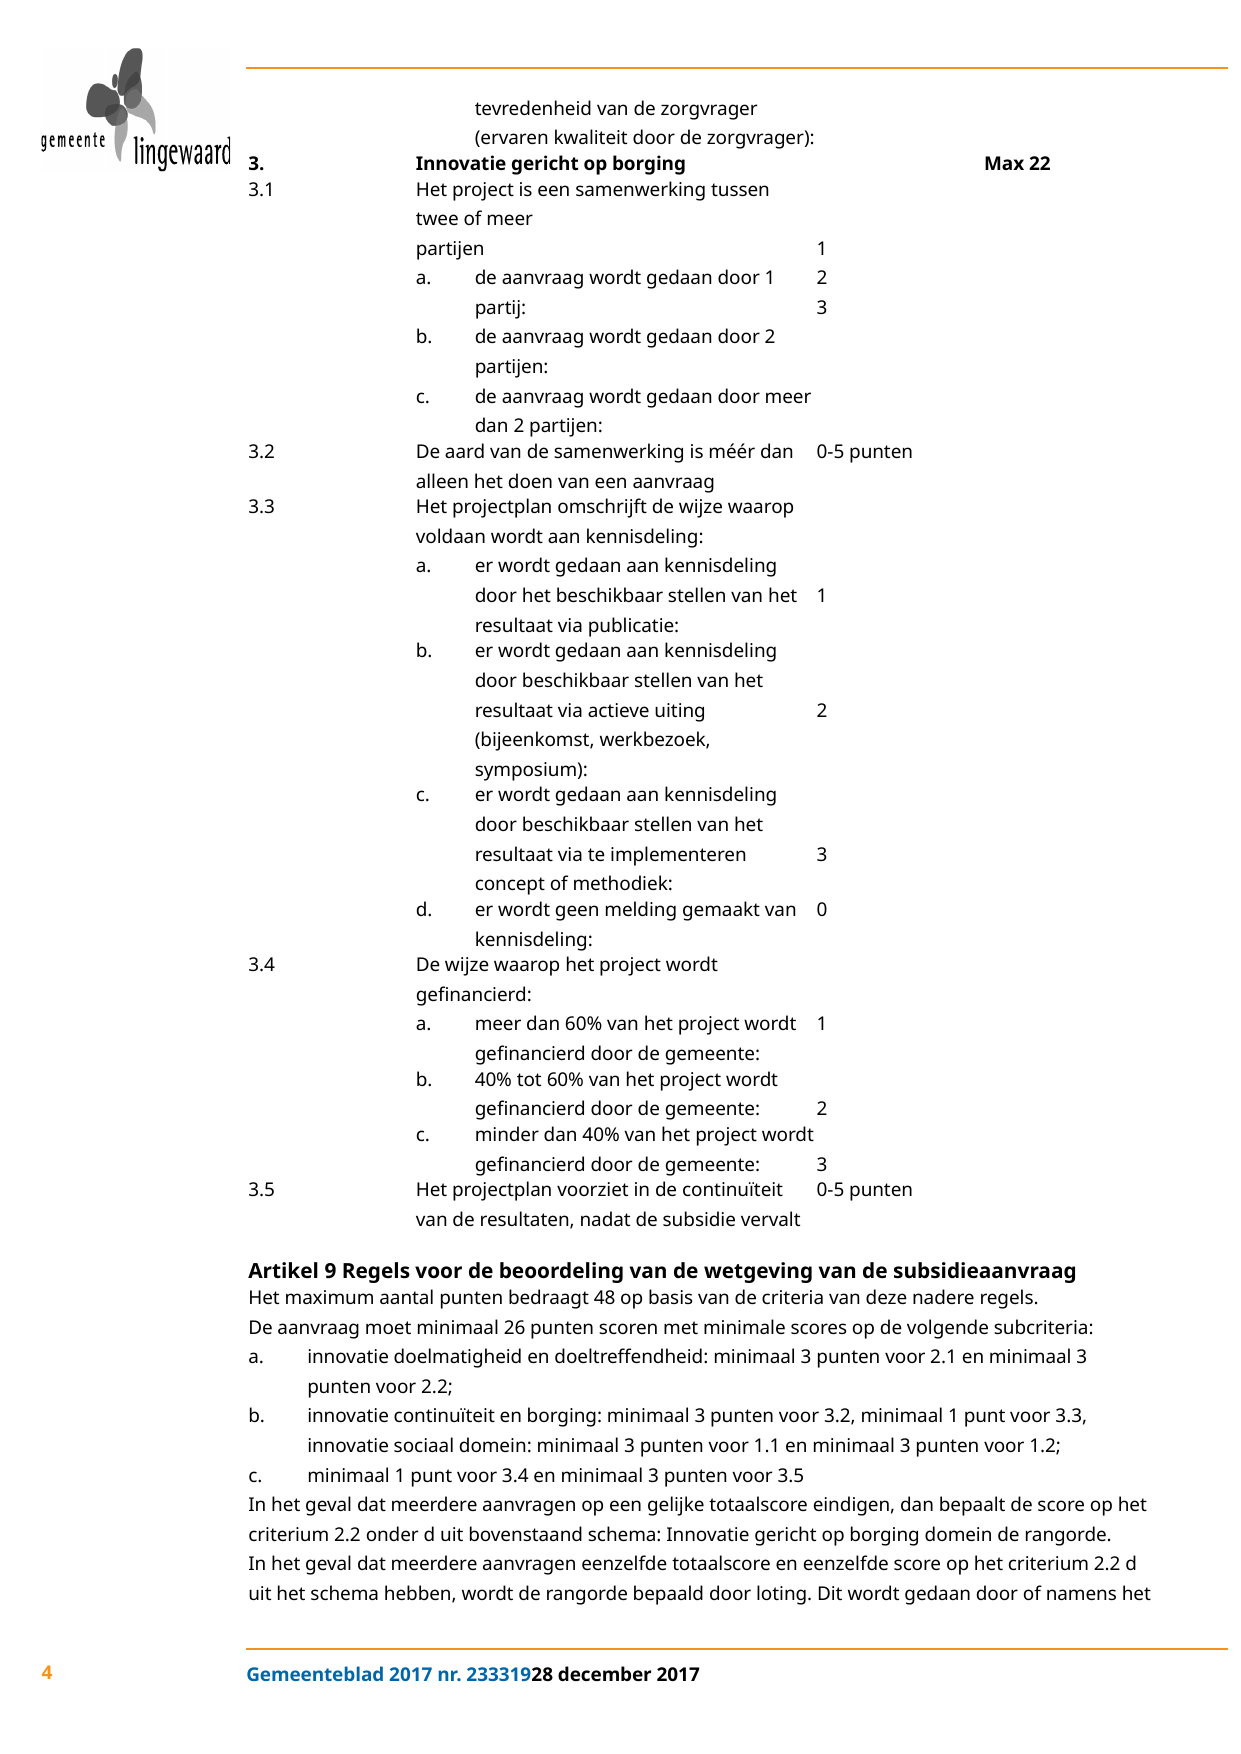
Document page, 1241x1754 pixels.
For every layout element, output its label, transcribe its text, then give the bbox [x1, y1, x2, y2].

table_cell [984, 896, 1152, 951]
table_cell Het projectplan voorziet in de continuïteit van de resultaten, nadat de subsidie vervalt [416, 1177, 816, 1232]
table_cell 0-5 punten [816, 438, 984, 493]
table_cell [984, 438, 1152, 493]
table_cell 3.2 [248, 438, 416, 493]
table_cell 2 [816, 1066, 984, 1121]
table_cell Max 22 [984, 150, 1152, 176]
text In het geval dat meerdere aanvragen eenzelfde totaalscore en eenzelfde score op het criterium 2.2 d uit het schema hebben, wordt de rangorde bepaald door loting. Dit wordt gedaan door of namens het [248, 1551, 1152, 1606]
table_cell De wijze waarop het project wordt gefinancierd: meer dan 60% van het project wordt gefinancierd door de gemeente: [416, 951, 816, 1066]
table_cell [984, 951, 1152, 1066]
table_cell er wordt gedaan aan kennisdeling door beschikbaar stellen van het resultaat via te implementeren concept of methodiek: [416, 782, 816, 896]
table_cell [248, 1066, 416, 1121]
table_cell [248, 896, 416, 951]
table_cell [248, 1121, 416, 1177]
table_cell minder dan 40% van het project wordt gefinancierd door de gemeente: [416, 1121, 816, 1177]
picture [41, 47, 231, 172]
table_cell [816, 95, 984, 150]
table_cell 3.1 [248, 176, 416, 438]
text De aanvraag moet minimaal 26 punten scoren met minimale scores op de volgende subcriteria: [248, 1314, 1152, 1340]
table_cell 3 [816, 782, 984, 896]
table_cell 3.3 [248, 494, 416, 638]
table_cell Het projectplan omschrijft de wijze waarop voldaan wordt aan kennisdeling: er wordt gedaan aan kennisdeling door het beschikbaar stellen van het resultaat via publicatie: [416, 494, 816, 638]
table_cell Innovatie gericht op borging [416, 150, 816, 176]
table_cell De aard van de samenwerking is méér dan alleen het doen van een aanvraag [416, 438, 816, 493]
table_cell 3. [248, 150, 416, 176]
table_cell 0 [816, 896, 984, 951]
table_cell [984, 1121, 1152, 1177]
table_cell [984, 782, 1152, 896]
text In het geval dat meerdere aanvragen op een gelijke totaalscore eindigen, dan bepaalt de score op het criterium 2.2 onder d uit bovenstaand schema: Innovatie gericht op borging domein de rangorde. [248, 1491, 1152, 1547]
table_cell 1 [816, 494, 984, 638]
table_cell 0-5 punten [816, 1177, 984, 1232]
table_cell [984, 176, 1152, 438]
list innovatie continuïteit en borging: minimaal 3 punten voor 3.2, minimaal 1 punt voor 3.3, innovatie sociaal domein: minimaal 3 punten voor 1.1 en minimaal 3 punten voor 1.2; [248, 1403, 1152, 1458]
table_cell [816, 150, 984, 176]
text Het maximum aantal punten bedraagt 48 op basis van de criteria van deze nadere regels. [248, 1284, 1152, 1310]
table_cell 3.5 [248, 1177, 416, 1232]
table_cell [984, 95, 1152, 150]
table_cell 1 2 3 [816, 176, 984, 438]
table_cell 1 [816, 951, 984, 1066]
table_cell 40% tot 60% van het project wordt gefinancierd door de gemeente: [416, 1066, 816, 1121]
list minimaal 1 punt voor 3.4 en minimaal 3 punten voor 3.5 [248, 1462, 1152, 1488]
list innovatie doelmatigheid en doeltreffendheid: minimaal 3 punten voor 2.1 en minimaal 3 punten voor 2.2; [248, 1343, 1152, 1399]
table_cell 3 [816, 1121, 984, 1177]
table_cell er wordt geen melding gemaakt van kennisdeling: [416, 896, 816, 951]
table_cell [984, 1177, 1152, 1232]
table_cell [248, 95, 416, 150]
table_cell [248, 638, 416, 782]
text Artikel 9 Regels voor de beoordeling van de wetgeving van de subsidieaanvraag [248, 1256, 1152, 1284]
table_cell 3.4 [248, 951, 416, 1066]
table_cell [984, 638, 1152, 782]
table_cell [248, 782, 416, 896]
table_cell [984, 1066, 1152, 1121]
table_cell tevredenheid van de zorgvrager (ervaren kwaliteit door de zorgvrager): [416, 95, 816, 150]
table_cell 2 [816, 638, 984, 782]
table_cell Het project is een samenwerking tussen twee of meer partijen de aanvraag wordt gedaan door 1 partij: de aanvraag wordt gedaan door 2 partijen: de aanvraag wordt gedaan door meer dan 2 partijen: [416, 176, 816, 438]
table_cell [984, 494, 1152, 638]
table_cell er wordt gedaan aan kennisdeling door beschikbaar stellen van het resultaat via actieve uiting (bijeenkomst, werkbezoek, symposium): [416, 638, 816, 782]
